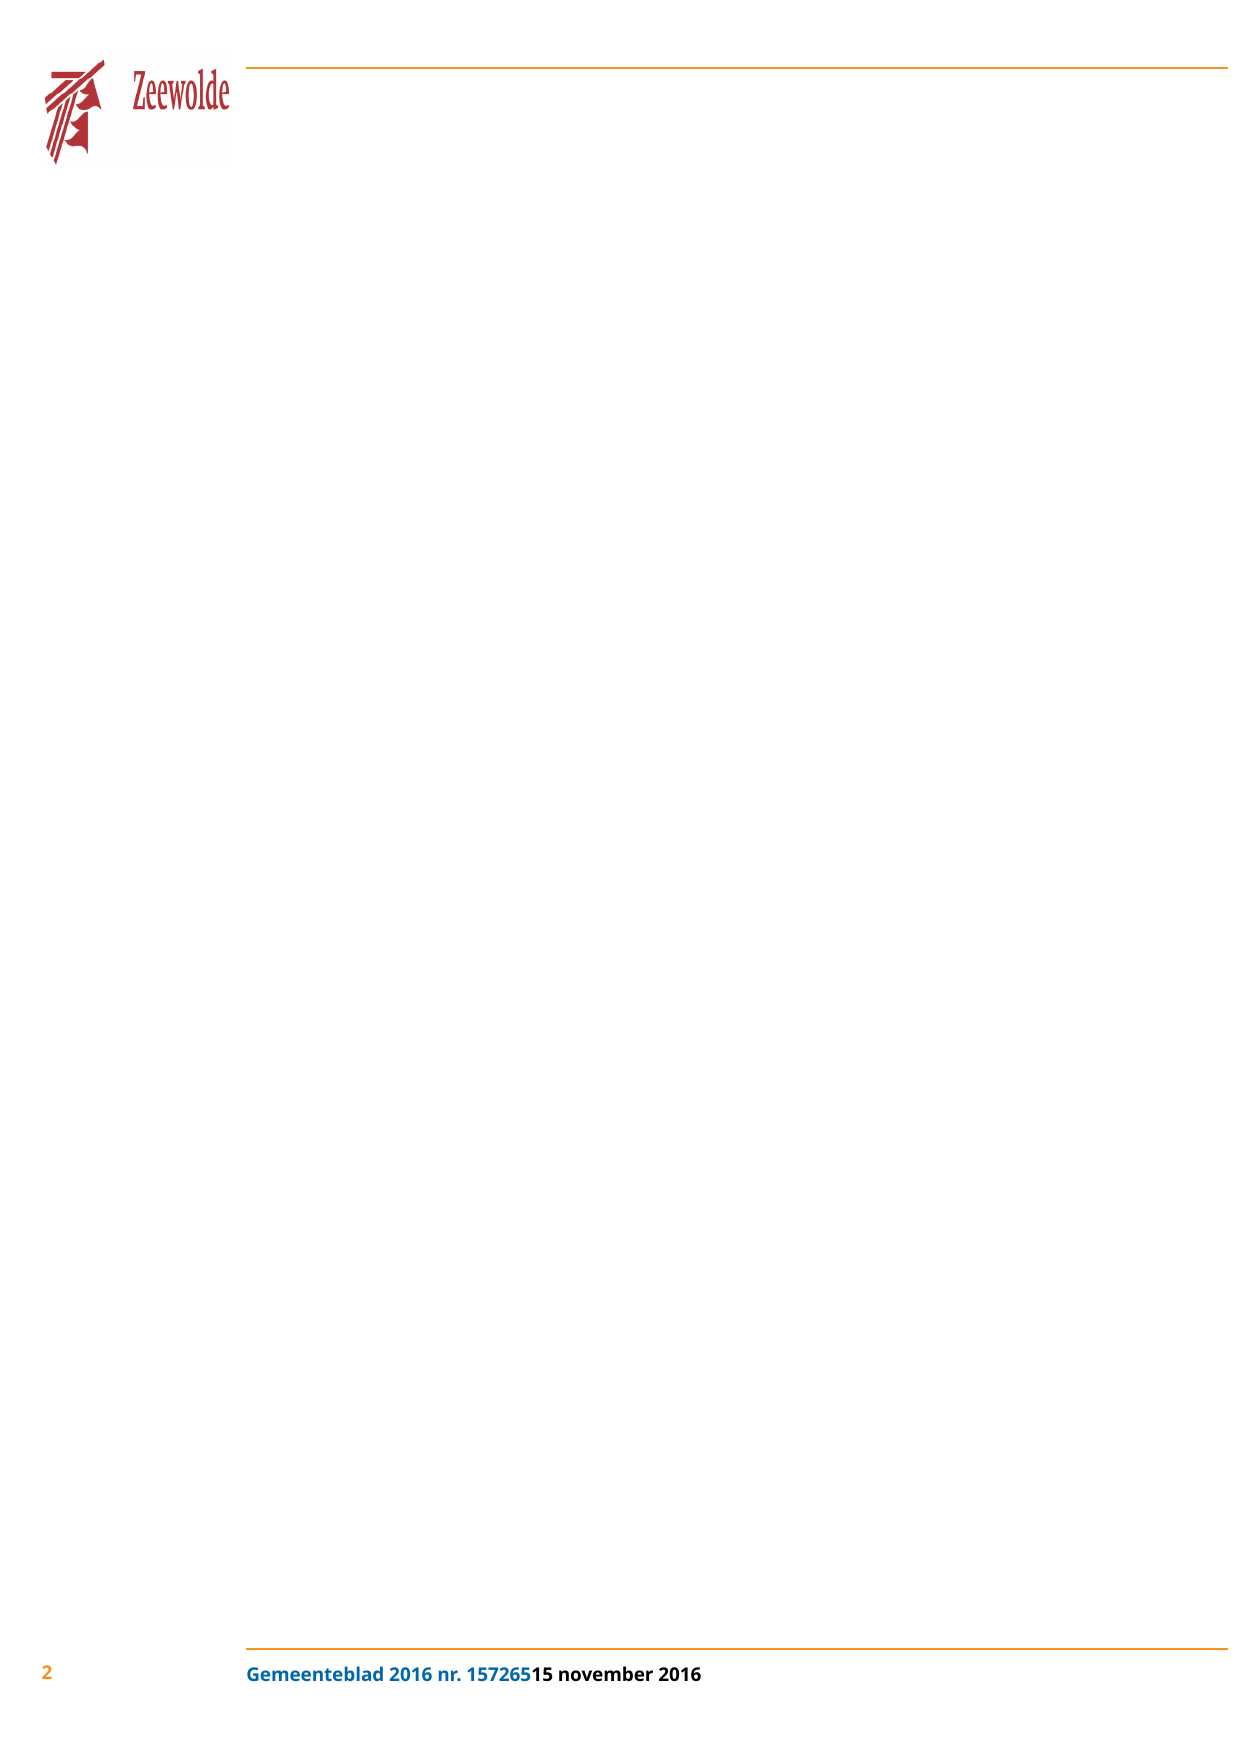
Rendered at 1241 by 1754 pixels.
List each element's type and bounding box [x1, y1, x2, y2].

picture [41, 47, 231, 172]
